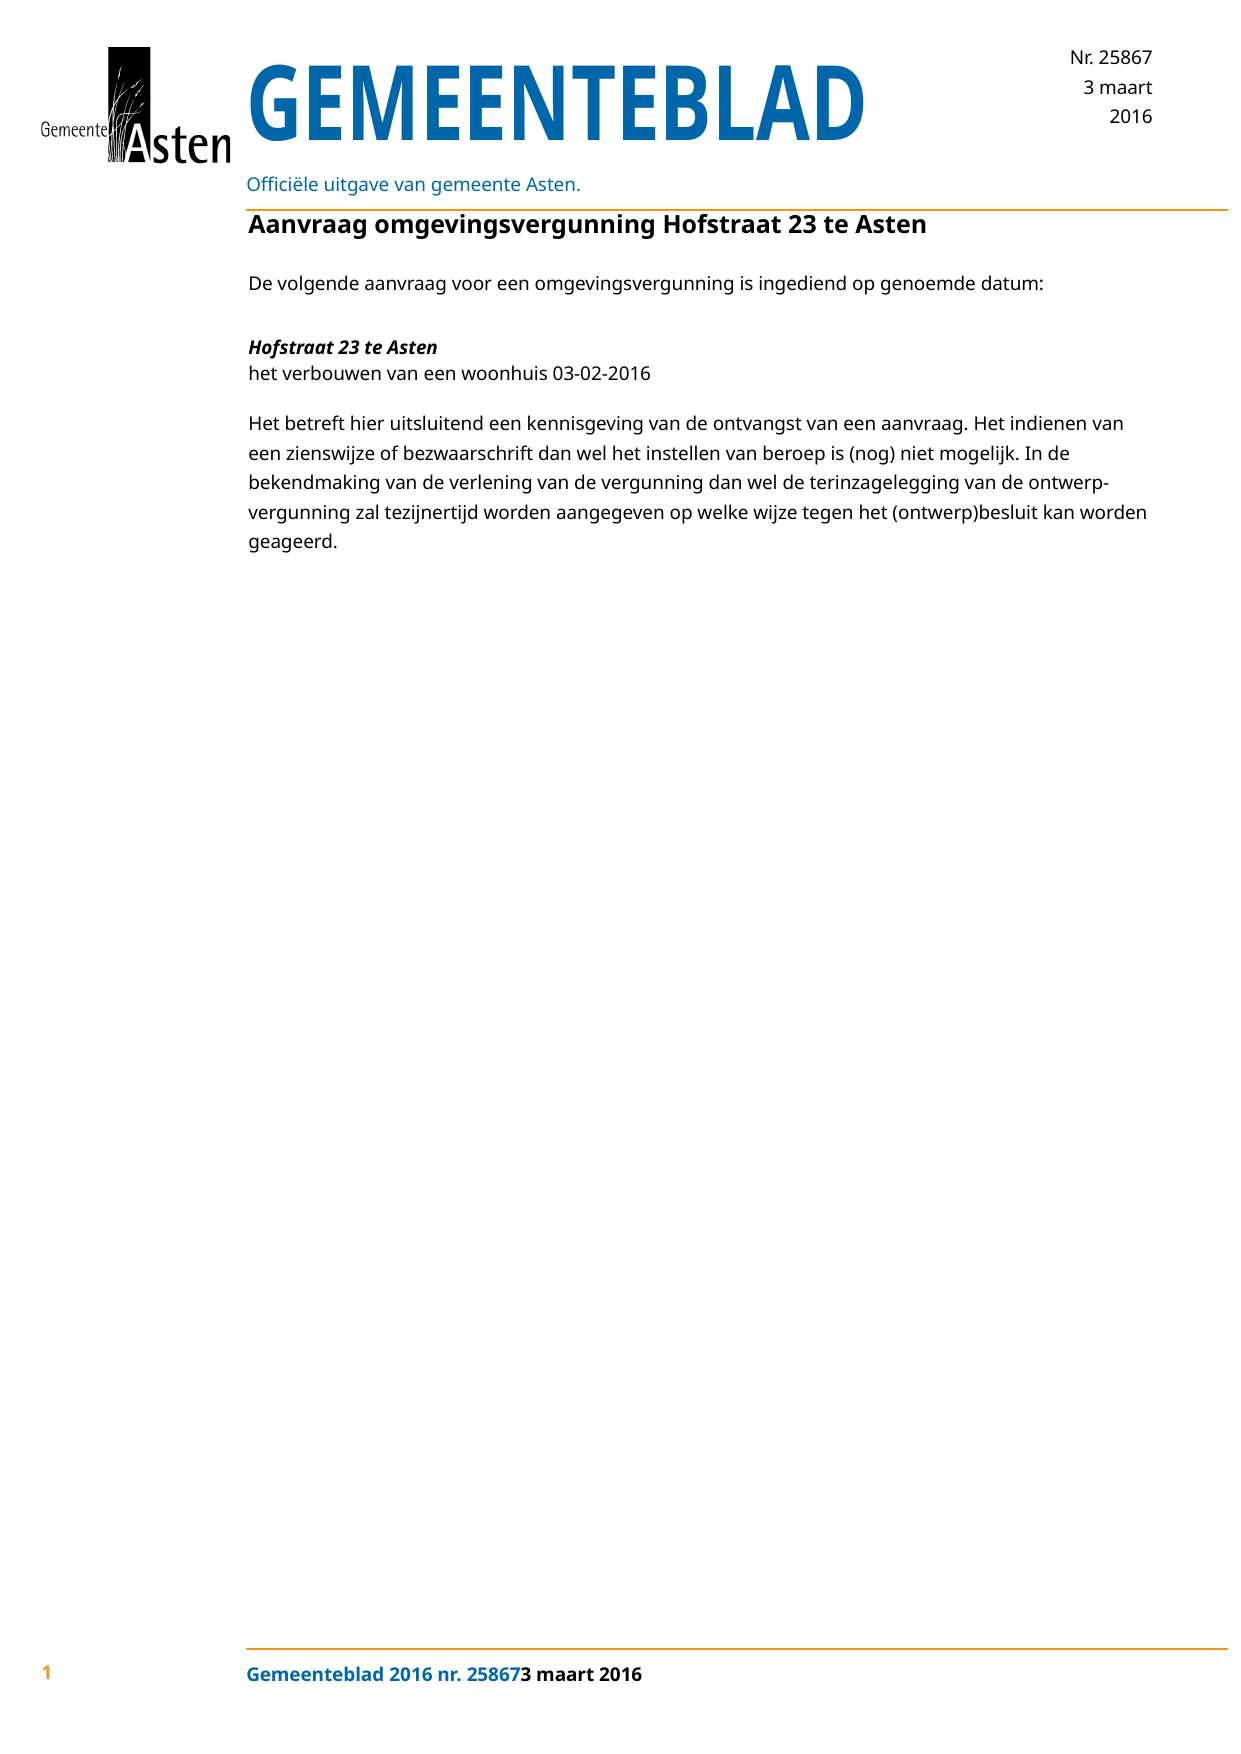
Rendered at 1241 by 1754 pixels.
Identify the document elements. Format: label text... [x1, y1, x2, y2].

picture [41, 47, 231, 172]
text Hofstraat 23 te Asten [248, 334, 1152, 360]
text De volgende aanvraag voor een omgevingsvergunning is ingediend op genoemde datum: [248, 270, 1152, 296]
text Aanvraag omgevingsvergunning Hofstraat 23 te Asten [248, 211, 1152, 241]
text Het betreft hier uitsluitend een kennisgeving van de ontvangst van een aanvraag. Het indienen van een zienswijze of bezwaarschrift dan wel het instellen van beroep is (nog) niet mogelijk. In de bekendmaking van de verlening van de vergunning dan wel de terinzagelegging van de ontwerp-vergunning zal tezijnertijd worden aangegeven op welke wijze tegen het (ontwerp)besluit kan worden geageerd. [248, 410, 1152, 554]
text het verbouwen van een woonhuis 03-02-2016 [248, 360, 1152, 386]
